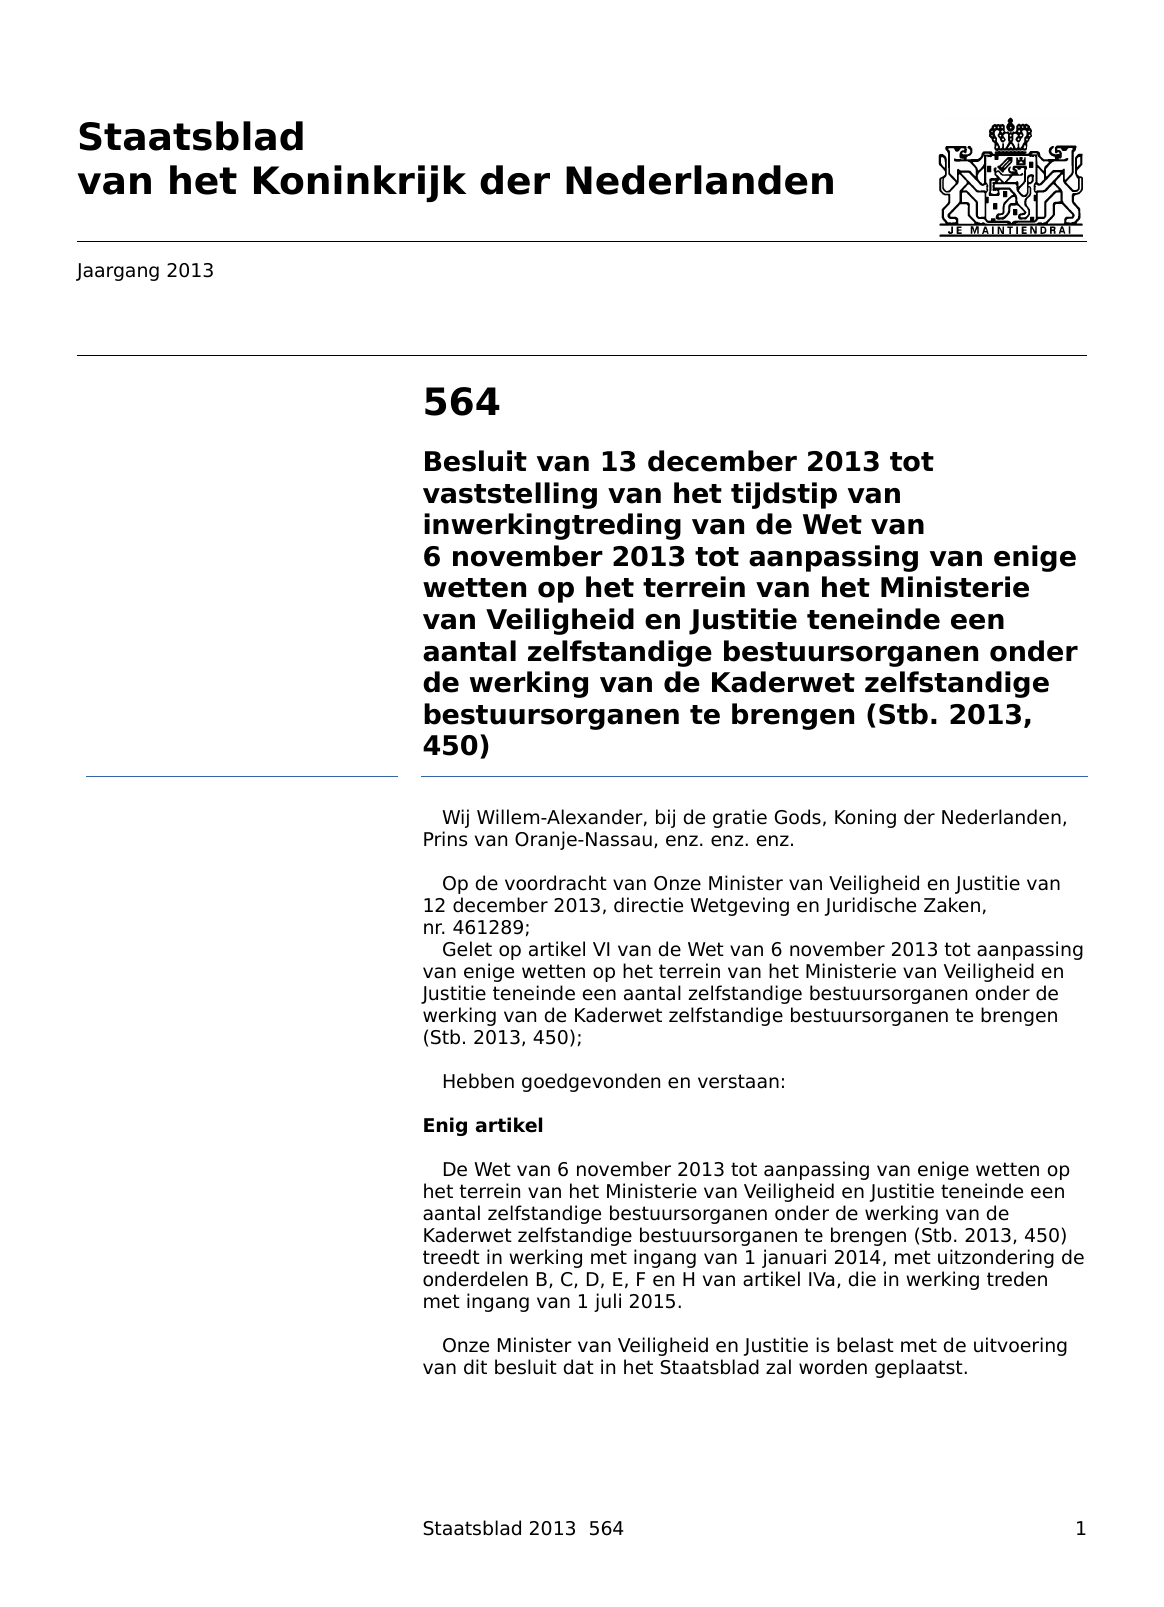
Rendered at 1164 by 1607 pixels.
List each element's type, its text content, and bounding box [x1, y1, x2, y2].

text Hebben goedgevonden en verstaan: [422, 1071, 1087, 1093]
table_header Staatsblad van het Koninkrijk der Nederlanden [77, 100, 886, 241]
text De Wet van 6 november 2013 tot aanpassing van enige wetten op het terrein van het Ministerie van Veiligheid en Justitie teneinde een aantal zelfstandige bestuursorganen onder de werking van de Kaderwet zelfstandige bestuursorganen te brengen (Stb. 2013, 450) treedt in werking met ingang van 1 januari 2014, met uitzondering de onderdelen B, C, D, E, F en H van artikel IVa, die in werking treden met ingang van 1 juli 2015. [422, 1159, 1087, 1313]
table_header [886, 100, 1087, 241]
subtitle 564 [422, 381, 1087, 424]
picture [936, 115, 1087, 240]
subtitle Enig artikel [422, 1115, 1087, 1137]
text Wij Willem-Alexander, bij de gratie Gods, Koning der Nederlanden, Prins van Oranje-Nassau, enz. enz. enz. [422, 807, 1087, 851]
text Op de voordracht van Onze Minister van Veiligheid en Justitie van 12 december 2013, directie Wetgeving en Juridische Zaken, nr. 461289; [422, 873, 1087, 939]
text Onze Minister van Veiligheid en Justitie is belast met de uitvoering van dit besluit dat in het Staatsblad zal worden geplaatst. [422, 1335, 1087, 1379]
table_cell Jaargang 2013 [77, 242, 1087, 355]
text Gelet op artikel VI van de Wet van 6 november 2013 tot aanpassing van enige wetten op het terrein van het Ministerie van Veiligheid en Justitie teneinde een aantal zelfstandige bestuursorganen onder de werking van de Kaderwet zelfstandige bestuursorganen te brengen (Stb. 2013, 450); [422, 939, 1087, 1048]
text Besluit van 13 december 2013 tot vaststelling van het tijdstip van inwerkingtreding van de Wet van 6 november 2013 tot aanpassing van enige wetten op het terrein van het Ministerie van Veiligheid en Justitie teneinde een aantal zelfstandige bestuursorganen onder de werking van de Kaderwet zelfstandige bestuursorganen te brengen (Stb. 2013, 450) [422, 447, 1087, 762]
